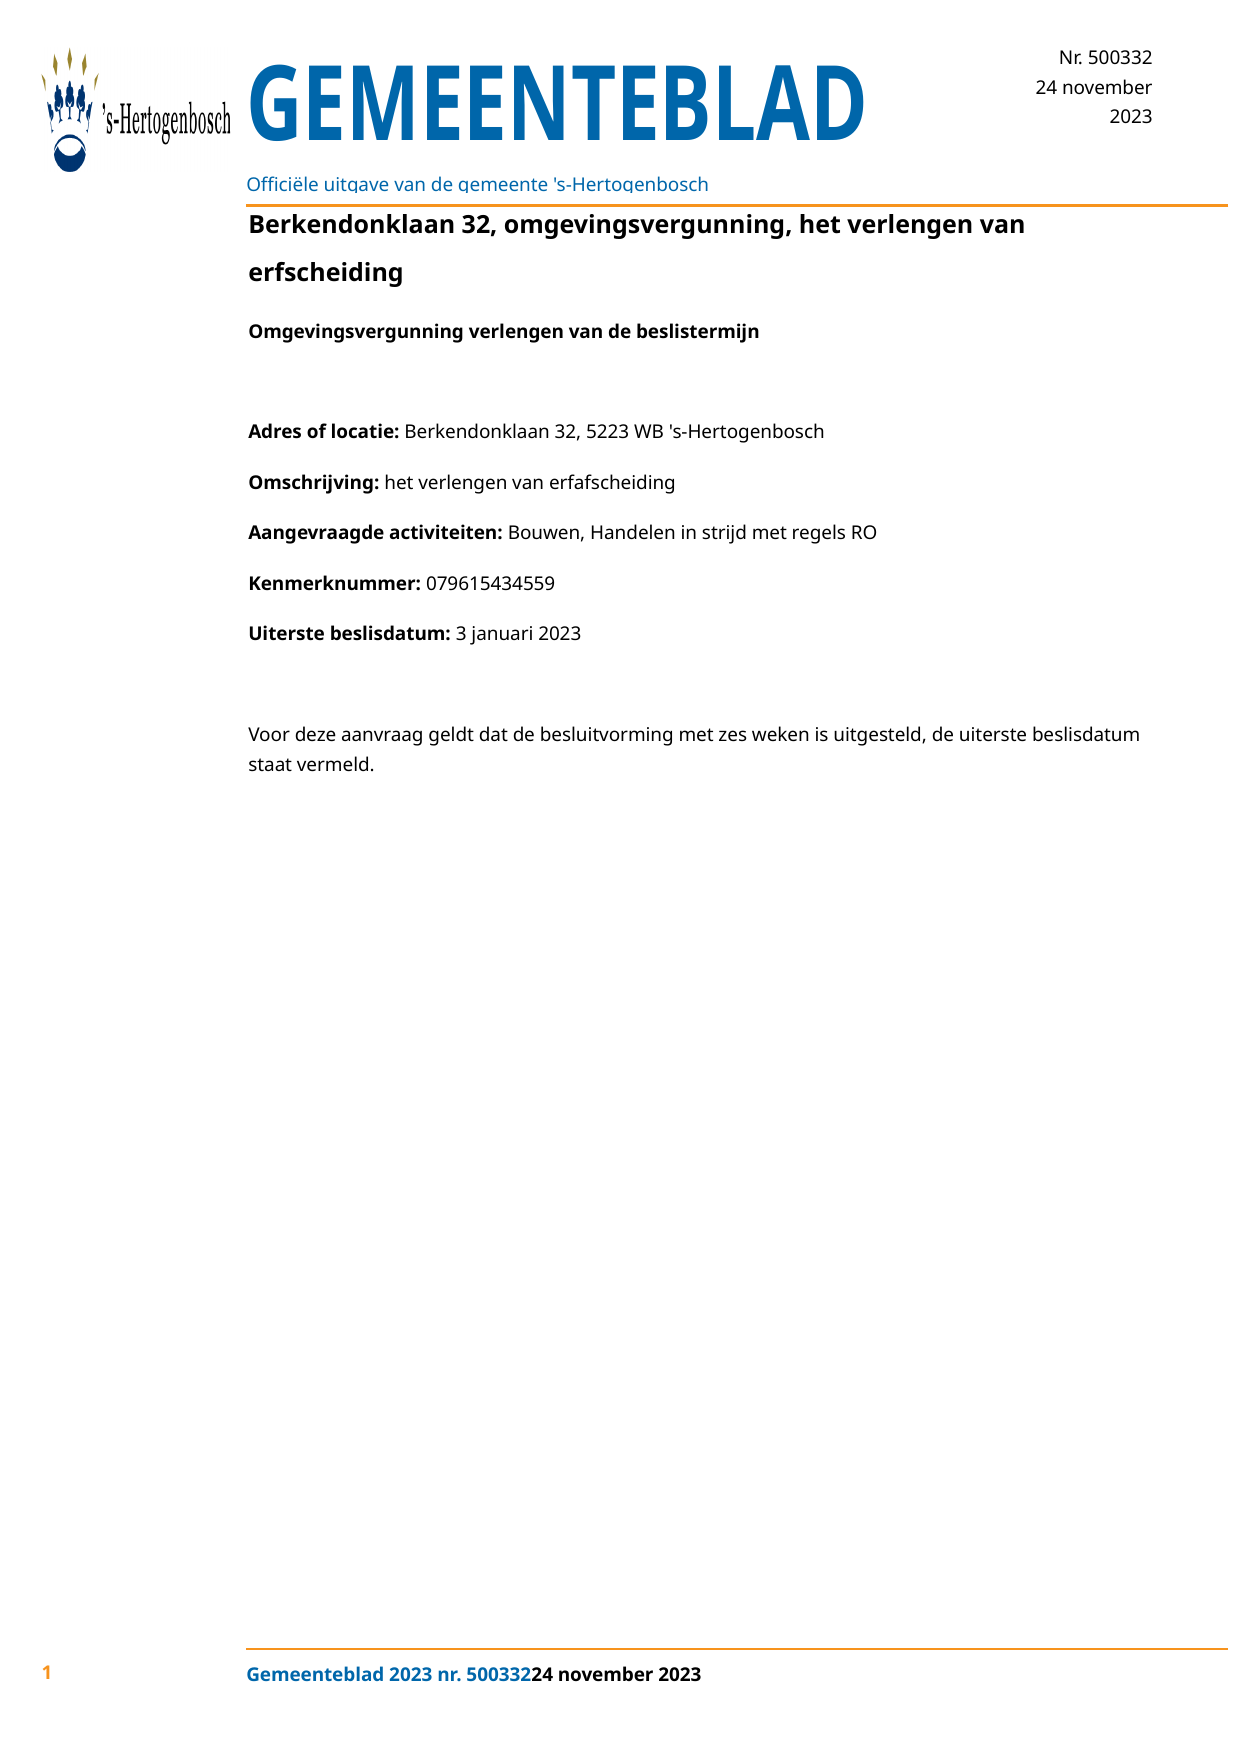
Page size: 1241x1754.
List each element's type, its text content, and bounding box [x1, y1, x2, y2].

text Omschrijving: het verlengen van erfafscheiding [248, 469, 1152, 495]
text Adres of locatie: Berkendonklaan 32, 5223 WB 's-Hertogenbosch [248, 419, 1152, 444]
picture [41, 47, 231, 172]
text Kenmerknummer: 079615434559 [248, 570, 1152, 596]
text Berkendonklaan 32, omgevingsvergunning, het verlengen van erfscheiding [248, 207, 1152, 288]
text Omgevingsvergunning verlengen van de beslistermijn [248, 318, 1152, 344]
text Aangevraagde activiteiten: Bouwen, Handelen in strijd met regels RO [248, 519, 1152, 545]
text Uiterste beslisdatum: 3 januari 2023 [248, 620, 1152, 646]
text Voor deze aanvraag geldt dat de besluitvorming met zes weken is uitgesteld, de uiterste beslisdatum staat vermeld. [248, 721, 1152, 777]
